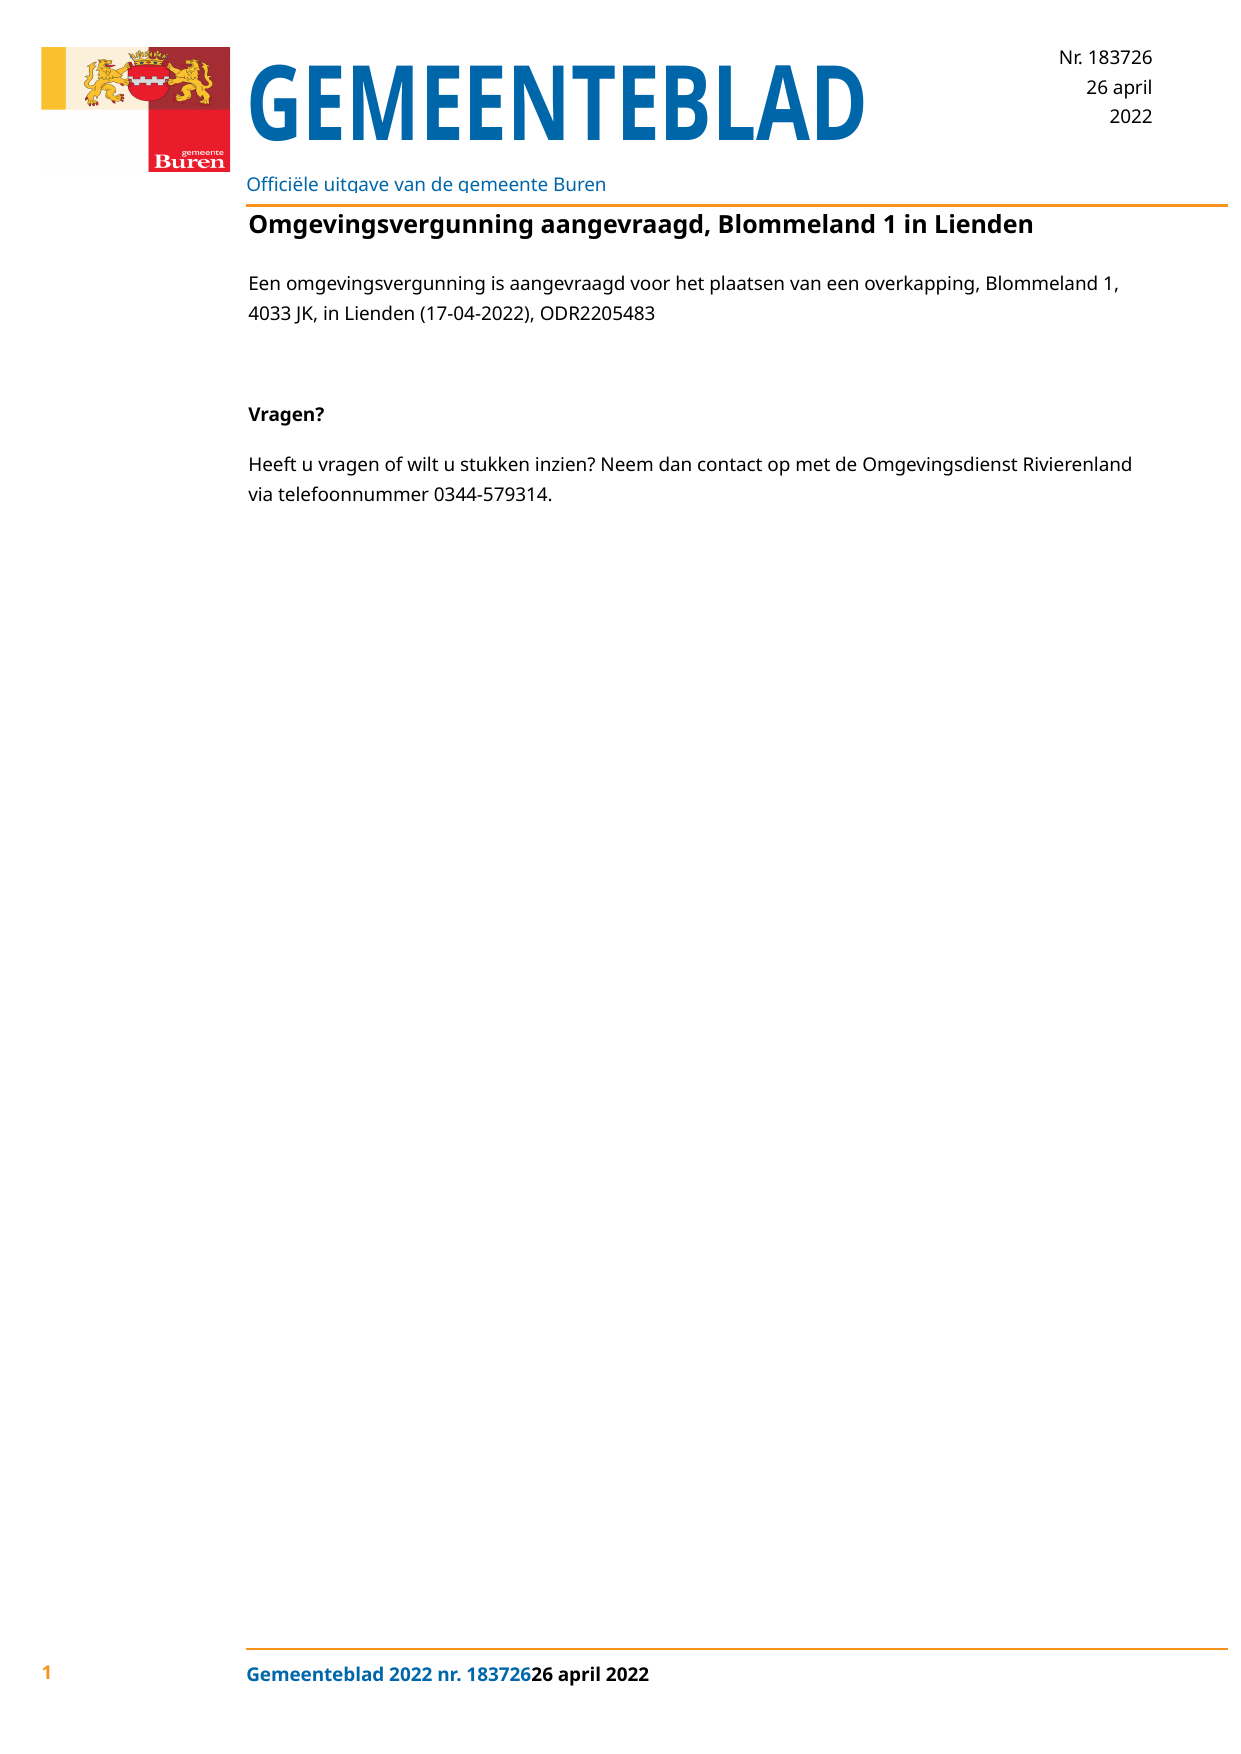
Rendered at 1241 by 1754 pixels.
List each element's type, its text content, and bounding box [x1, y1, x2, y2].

text Heeft u vragen of wilt u stukken inzien? Neem dan contact op met de Omgevingsdienst Rivierenland via telefoonnummer 0344-579314. [248, 451, 1152, 506]
text Vragen? [248, 401, 1152, 426]
picture [41, 47, 231, 172]
text Omgevingsvergunning aangevraagd, Blommeland 1 in Lienden [248, 207, 1152, 241]
text Een omgevingsvergunning is aangevraagd voor het plaatsen van een overkapping, Blommeland 1, 4033 JK, in Lienden (17-04-2022), ODR2205483 [248, 270, 1152, 326]
